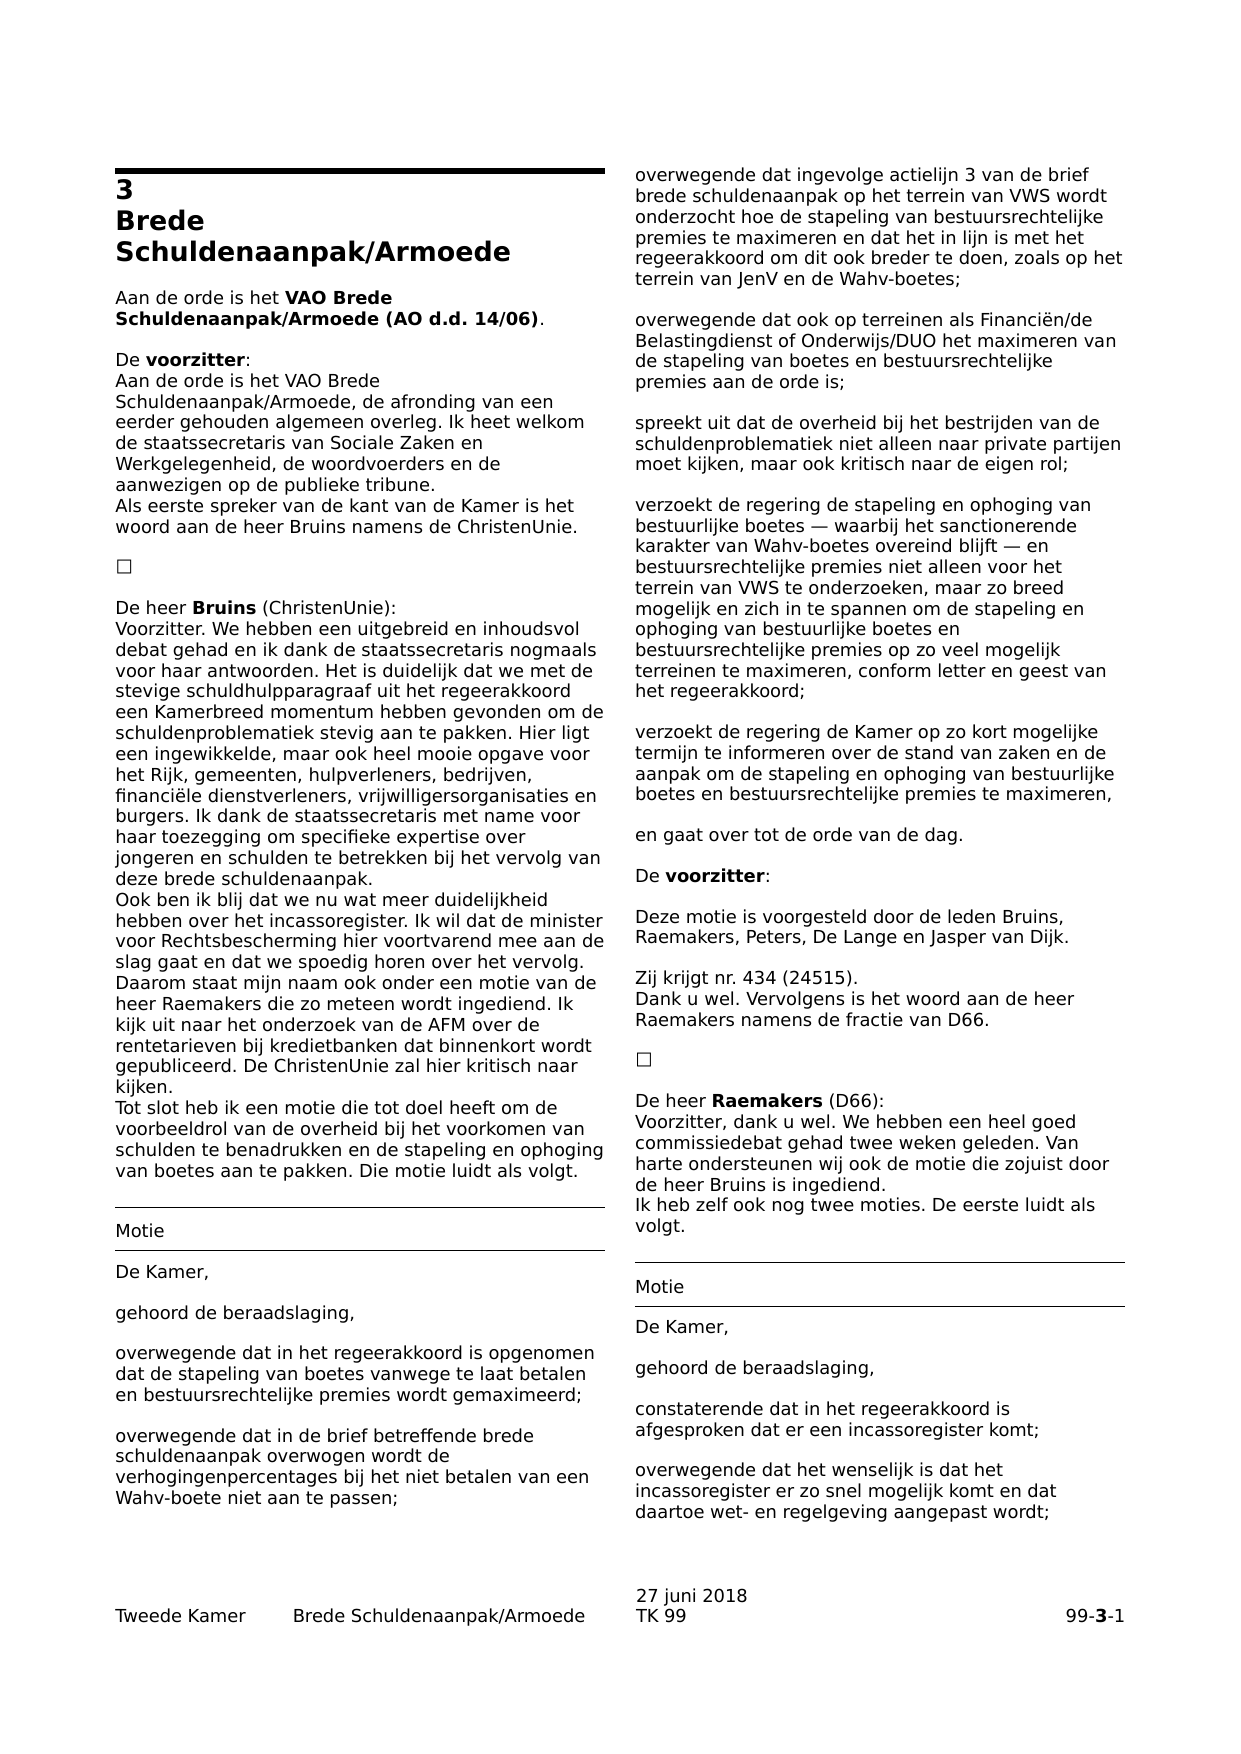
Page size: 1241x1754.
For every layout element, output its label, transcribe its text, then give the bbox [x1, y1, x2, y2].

text Dank u wel. Vervolgens is het woord aan de heer Raemakers namens de fractie van D66. [635, 989, 1125, 1030]
text Ook ben ik blij dat we nu wat meer duidelijkheid hebben over het incassoregister. Ik wil dat de minister voor Rechtsbescherming hier voortvarend mee aan de slag gaat en dat we spoedig horen over het vervolg. Daarom staat mijn naam ook onder een motie van de heer Raemakers die zo meteen wordt ingediend. Ik kijk uit naar het onderzoek van de AFM over de rentetarieven bij kredietbanken dat binnenkort wordt gepubliceerd. De ChristenUnie zal hier kritisch naar kijken. [115, 889, 605, 1098]
text Voorzitter. We hebben een uitgebreid en inhoudsvol debat gehad en ik dank de staatssecretaris nogmaals voor haar antwoorden. Het is duidelijk dat we met de stevige schuldhulpparagraaf uit het regeerakkoord een Kamerbreed momentum hebben gevonden om de schuldenproblematiek stevig aan te pakken. Hier ligt een ingewikkelde, maar ook heel mooie opgave voor het Rijk, gemeenten, hulpverleners, bedrijven, financiële dienstverleners, vrijwilligersorganisaties en burgers. Ik dank de staatssecretaris met name voor haar toezegging om specifieke expertise over jongeren en schulden te betrekken bij het vervolg van deze brede schuldenaanpak. [115, 619, 605, 889]
text De voorzitter: [115, 350, 605, 371]
text Zij krijgt nr. 434 (24515). [635, 968, 1125, 989]
text De heer Bruins (ChristenUnie): [115, 598, 605, 619]
text De heer Raemakers (D66): [635, 1091, 1125, 1112]
text Als eerste spreker van de kant van de Kamer is het woord aan de heer Bruins namens de ChristenUnie. [115, 496, 605, 537]
text overwegende dat in het regeerakkoord is opgenomen dat de stapeling van boetes vanwege te laat betalen en bestuursrechtelijke premies wordt gemaximeerd; [115, 1343, 605, 1405]
text spreekt uit dat de overheid bij het bestrijden van de schuldenproblematiek niet alleen naar private partijen moet kijken, maar ook kritisch naar de eigen rol; [635, 413, 1125, 475]
text Aan de orde is het VAO Brede Schuldenaanpak/Armoede (AO d.d. 14/06). [115, 288, 605, 330]
text verzoekt de regering de Kamer op zo kort mogelijke termijn te informeren over de stand van zaken en de aanpak om de stapeling en ophoging van bestuurlijke boetes en bestuursrechtelijke premies te maximeren, [635, 722, 1125, 805]
text gehoord de beraadslaging, [635, 1358, 1125, 1379]
text Ik heb zelf ook nog twee moties. De eerste luidt als volgt. [635, 1195, 1125, 1237]
text ⬜ [635, 1050, 1125, 1071]
text overwegende dat het wenselijk is dat het incassoregister er zo snel mogelijk komt en dat daartoe wet- en regelgeving aangepast wordt; [635, 1460, 1125, 1522]
title 3 Brede Schuldenaanpak/Armoede [115, 174, 605, 268]
text constaterende dat in het regeerakkoord is afgesproken dat er een incassoregister komt; [635, 1399, 1125, 1440]
text De Kamer, [635, 1317, 1125, 1338]
text De voorzitter: [635, 866, 1125, 886]
text verzoekt de regering de stapeling en ophoging van bestuurlijke boetes — waarbij het sanctionerende karakter van Wahv-boetes overeind blijft — en bestuursrechtelijke premies niet alleen voor het terrein van VWS te onderzoeken, maar zo breed mogelijk en zich in te spannen om de stapeling en ophoging van bestuurlijke boetes en bestuursrechtelijke premies op zo veel mogelijk terreinen te maximeren, conform letter en geest van het regeerakkoord; [635, 495, 1125, 702]
text overwegende dat ook op terreinen als Financiën/de Belastingdienst of Onderwijs/DUO het maximeren van de stapeling van boetes en bestuursrechtelijke premies aan de orde is; [635, 310, 1125, 393]
text ⬜ [115, 557, 605, 578]
text overwegende dat in de brief betreffende brede schuldenaanpak overwogen wordt de verhogingenpercentages bij het niet betalen van een Wahv-boete niet aan te passen; [115, 1425, 605, 1508]
text Tot slot heb ik een motie die tot doel heeft om de voorbeeldrol van de overheid bij het voorkomen van schulden te benadrukken en de stapeling en ophoging van boetes aan te pakken. Die motie luidt als volgt. [115, 1098, 605, 1181]
text gehoord de beraadslaging, [115, 1302, 605, 1323]
text Motie [115, 1221, 605, 1242]
text en gaat over tot de orde van de dag. [635, 825, 1125, 846]
text De Kamer, [115, 1262, 605, 1282]
text Motie [635, 1277, 1125, 1297]
text Aan de orde is het VAO Brede Schuldenaanpak/Armoede, de afronding van een eerder gehouden algemeen overleg. Ik heet welkom de staatssecretaris van Sociale Zaken en Werkgelegenheid, de woordvoerders en de aanwezigen op de publieke tribune. [115, 371, 605, 496]
text Deze motie is voorgesteld door de leden Bruins, Raemakers, Peters, De Lange en Jasper van Dijk. [635, 906, 1125, 948]
text Voorzitter, dank u wel. We hebben een heel goed commissiedebat gehad twee weken geleden. Van harte ondersteunen wij ook de motie die zojuist door de heer Bruins is ingediend. [635, 1112, 1125, 1195]
text overwegende dat ingevolge actielijn 3 van de brief brede schuldenaanpak op het terrein van VWS wordt onderzocht hoe de stapeling van bestuursrechtelijke premies te maximeren en dat het in lijn is met het regeerakkoord om dit ook breder te doen, zoals op het terrein van JenV en de Wahv-boetes; [635, 165, 1125, 290]
